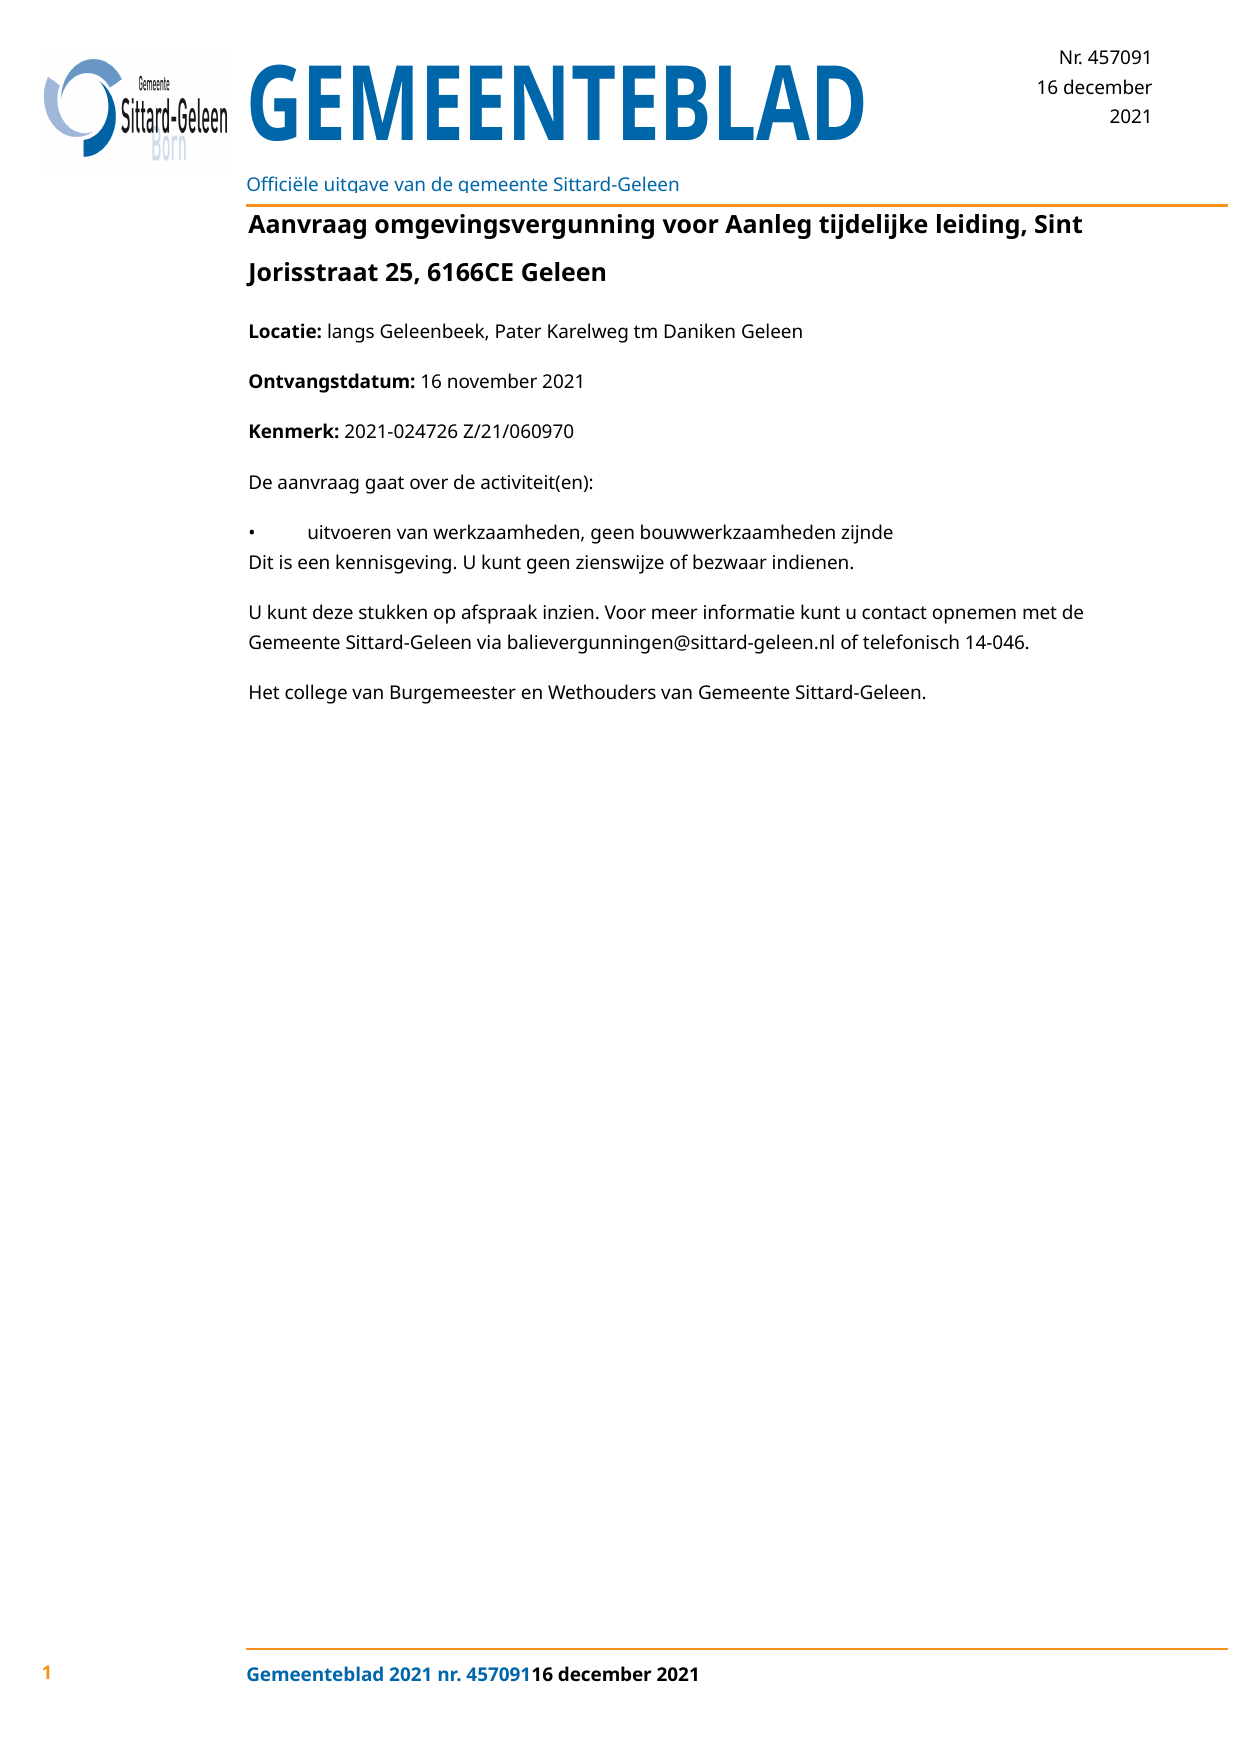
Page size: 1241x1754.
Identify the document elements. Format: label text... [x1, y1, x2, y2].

text Kenmerk: 2021-024726 Z/21/060970 [248, 419, 1152, 444]
text Dit is een kennisgeving. U kunt geen zienswijze of bezwaar indienen. [248, 549, 1152, 575]
text Locatie: langs Geleenbeek, Pater Karelweg tm Daniken Geleen [248, 318, 1152, 344]
text U kunt deze stukken op afspraak inzien. Voor meer informatie kunt u contact opnemen met de Gemeente Sittard-Geleen via balievergunningen@sittard-geleen.nl of telefonisch 14-046. [248, 599, 1152, 655]
text Ontvangstdatum: 16 november 2021 [248, 368, 1152, 394]
picture [41, 47, 231, 172]
list uitvoeren van werkzaamheden, geen bouwwerkzaamheden zijnde [248, 519, 1152, 545]
text De aanvraag gaat over de activiteit(en): [248, 469, 1152, 495]
text Aanvraag omgevingsvergunning voor Aanleg tijdelijke leiding, Sint Jorisstraat 25, 6166CE Geleen [248, 207, 1152, 288]
text Het college van Burgemeester en Wethouders van Gemeente Sittard-Geleen. [248, 679, 1152, 705]
